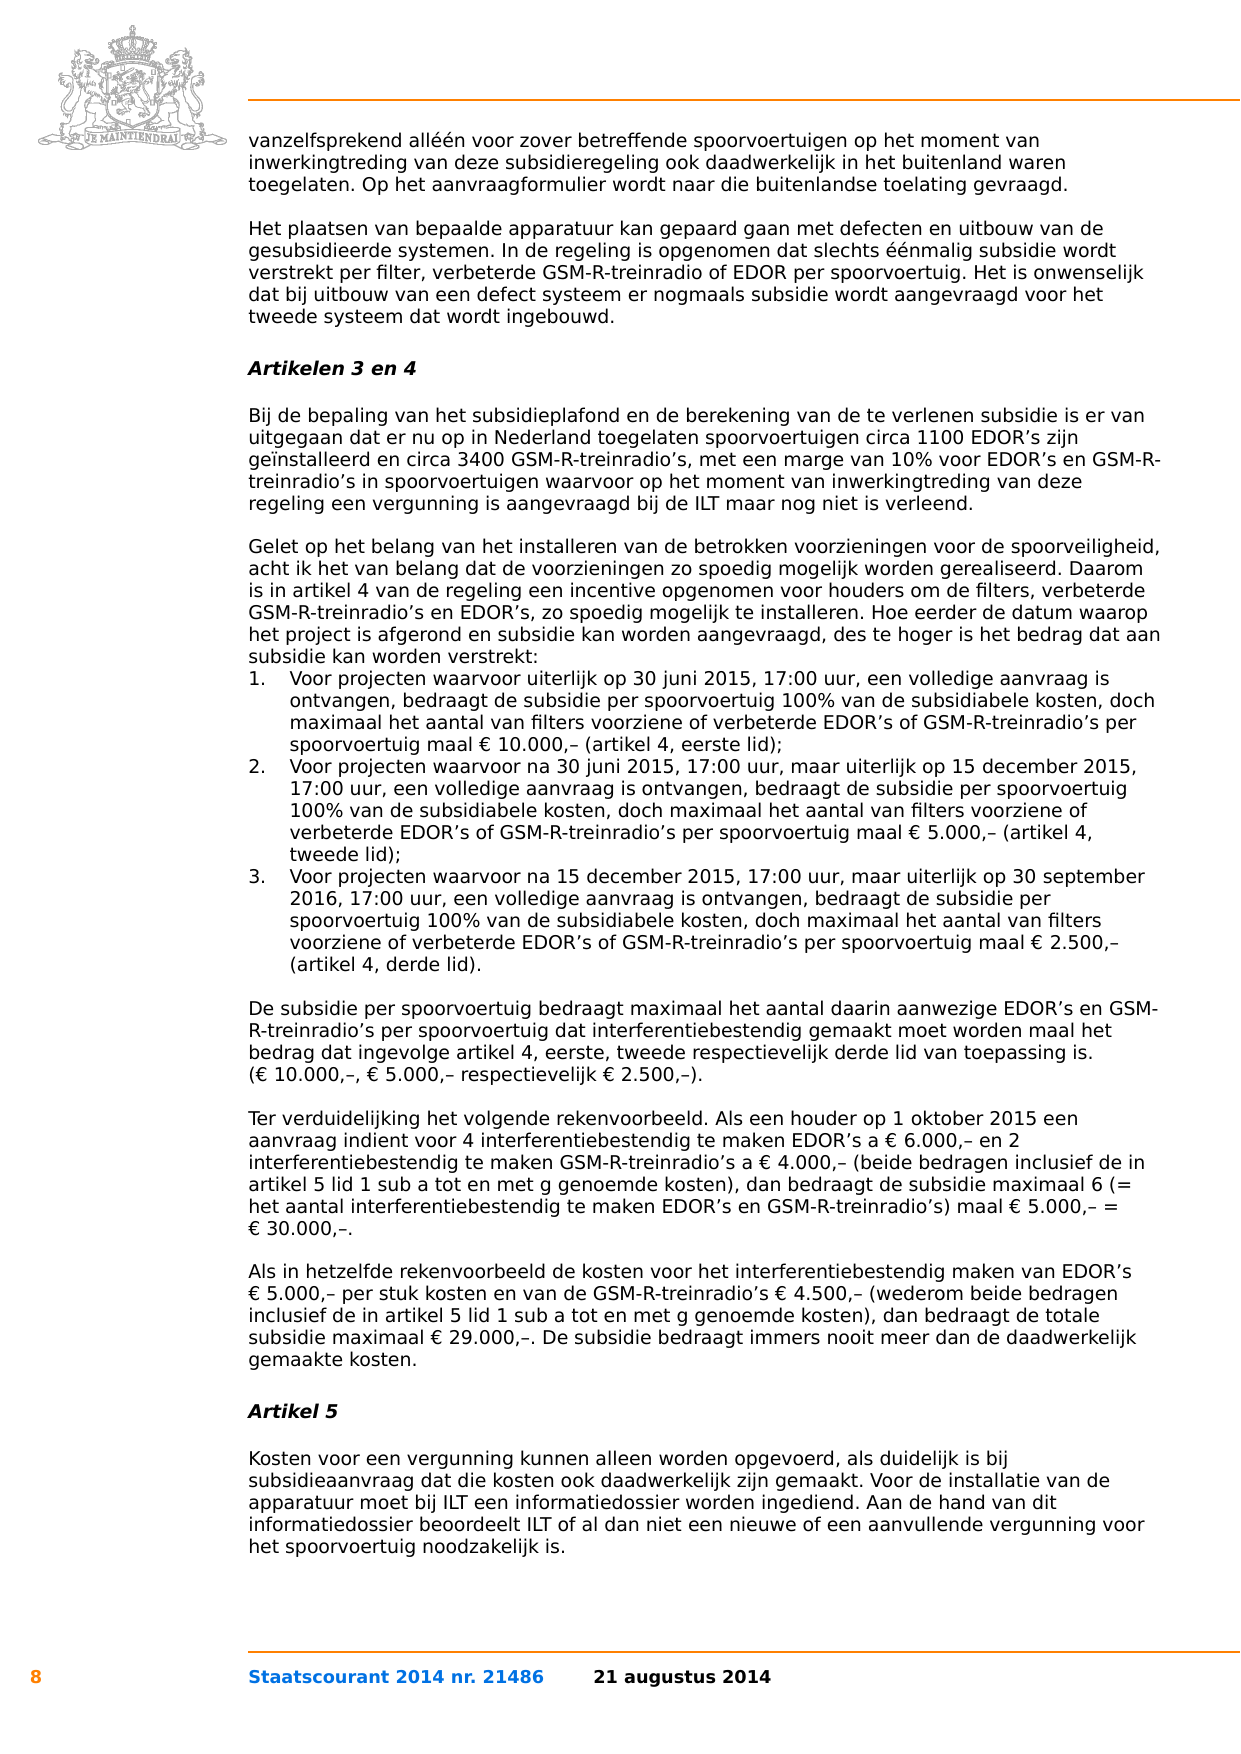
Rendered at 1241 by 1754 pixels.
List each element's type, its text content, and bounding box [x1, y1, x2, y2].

text Bij de bepaling van het subsidieplafond en de berekening van de te verlenen subsidie is er van uitgegaan dat er nu op in Nederland toegelaten spoorvoertuigen circa 1100 EDOR’s zijn geïnstalleerd en circa 3400 GSM-R-treinradio’s, met een marge van 10% voor EDOR’s en GSM-R-treinradio’s in spoorvoertuigen waarvoor op het moment van inwerkingtreding van deze regeling een vergunning is aangevraagd bij de ILT maar nog niet is verleend. [248, 404, 1163, 514]
text Als in hetzelfde rekenvoorbeeld de kosten voor het interferentiebestendig maken van EDOR’s € 5.000,– per stuk kosten en van de GSM-R-treinradio’s € 4.500,– (wederom beide bedragen inclusief de in artikel 5 lid 1 sub a tot en met g genoemde kosten), dan bedraagt de totale subsidie maximaal € 29.000,–. De subsidie bedraagt immers nooit meer dan de daadwerkelijk gemaakte kosten. [248, 1261, 1163, 1371]
text Het plaatsen van bepaalde apparatuur kan gepaard gaan met defecten en uitbouw van de gesubsidieerde systemen. In de regeling is opgenomen dat slechts éénmalig subsidie wordt verstrekt per filter, verbeterde GSM-R-treinradio of EDOR per spoorvoertuig. Het is onwenselijk dat bij uitbouw van een defect systeem er nogmaals subsidie wordt aangevraagd voor het tweede systeem dat wordt ingebouwd. [248, 218, 1163, 328]
text 2. Voor projecten waarvoor na 30 juni 2015, 17:00 uur, maar uiterlijk op 15 december 2015, 17:00 uur, een volledige aanvraag is ontvangen, bedraagt de subsidie per spoorvoertuig 100% van de subsidiabele kosten, doch maximaal het aantal van filters voorziene of verbeterde EDOR’s of GSM-R-treinradio’s per spoorvoertuig maal € 5.000,– (artikel 4, tweede lid); [248, 756, 1163, 866]
text De subsidie per spoorvoertuig bedraagt maximaal het aantal daarin aanwezige EDOR’s en GSM-R-treinradio’s per spoorvoertuig dat interferentiebestendig gemaakt moet worden maal het bedrag dat ingevolge artikel 4, eerste, tweede respectievelijk derde lid van toepassing is. (€ 10.000,–, € 5.000,– respectievelijk € 2.500,–). [248, 998, 1163, 1086]
text 1. Voor projecten waarvoor uiterlijk op 30 juni 2015, 17:00 uur, een volledige aanvraag is ontvangen, bedraagt de subsidie per spoorvoertuig 100% van de subsidiabele kosten, doch maximaal het aantal van filters voorziene of verbeterde EDOR’s of GSM-R-treinradio’s per spoorvoertuig maal € 10.000,– (artikel 4, eerste lid); [248, 668, 1163, 756]
text Ter verduidelijking het volgende rekenvoorbeeld. Als een houder op 1 oktober 2015 een aanvraag indient voor 4 interferentiebestendig te maken EDOR’s a € 6.000,– en 2 interferentiebestendig te maken GSM-R-treinradio’s a € 4.000,– (beide bedragen inclusief de in artikel 5 lid 1 sub a tot en met g genoemde kosten), dan bedraagt de subsidie maximaal 6 (= het aantal interferentiebestendig te maken EDOR’s en GSM-R-treinradio’s) maal € 5.000,– = € 30.000,–. [248, 1108, 1163, 1239]
subtitle Artikel 5 [248, 1401, 1163, 1423]
text vanzelfsprekend alléén voor zover betreffende spoorvoertuigen op het moment van inwerkingtreding van deze subsidieregeling ook daadwerkelijk in het buitenland waren toegelaten. Op het aanvraagformulier wordt naar die buitenlandse toelating gevraagd. [248, 130, 1163, 196]
subtitle Artikelen 3 en 4 [248, 358, 1163, 379]
text Gelet op het belang van het installeren van de betrokken voorzieningen voor de spoorveiligheid, acht ik het van belang dat de voorzieningen zo spoedig mogelijk worden gerealiseerd. Daarom is in artikel 4 van de regeling een incentive opgenomen voor houders om de filters, verbeterde GSM-R-treinradio’s en EDOR’s, zo spoedig mogelijk te installeren. Hoe eerder de datum waarop het project is afgerond en subsidie kan worden aangevraagd, des te hoger is het bedrag dat aan subsidie kan worden verstrekt: [248, 536, 1163, 668]
text Kosten voor een vergunning kunnen alleen worden opgevoerd, als duidelijk is bij subsidieaanvraag dat die kosten ook daadwerkelijk zijn gemaakt. Voor de installatie van de apparatuur moet bij ILT een informatiedossier worden ingediend. Aan de hand van dit informatiedossier beoordeelt ILT of al dan niet een nieuwe of een aanvullende vergunning voor het spoorvoertuig noodzakelijk is. [248, 1448, 1163, 1558]
picture [38, 25, 227, 150]
text 3. Voor projecten waarvoor na 15 december 2015, 17:00 uur, maar uiterlijk op 30 september 2016, 17:00 uur, een volledige aanvraag is ontvangen, bedraagt de subsidie per spoorvoertuig 100% van de subsidiabele kosten, doch maximaal het aantal van filters voorziene of verbeterde EDOR’s of GSM-R-treinradio’s per spoorvoertuig maal € 2.500,– (artikel 4, derde lid). [248, 866, 1163, 976]
